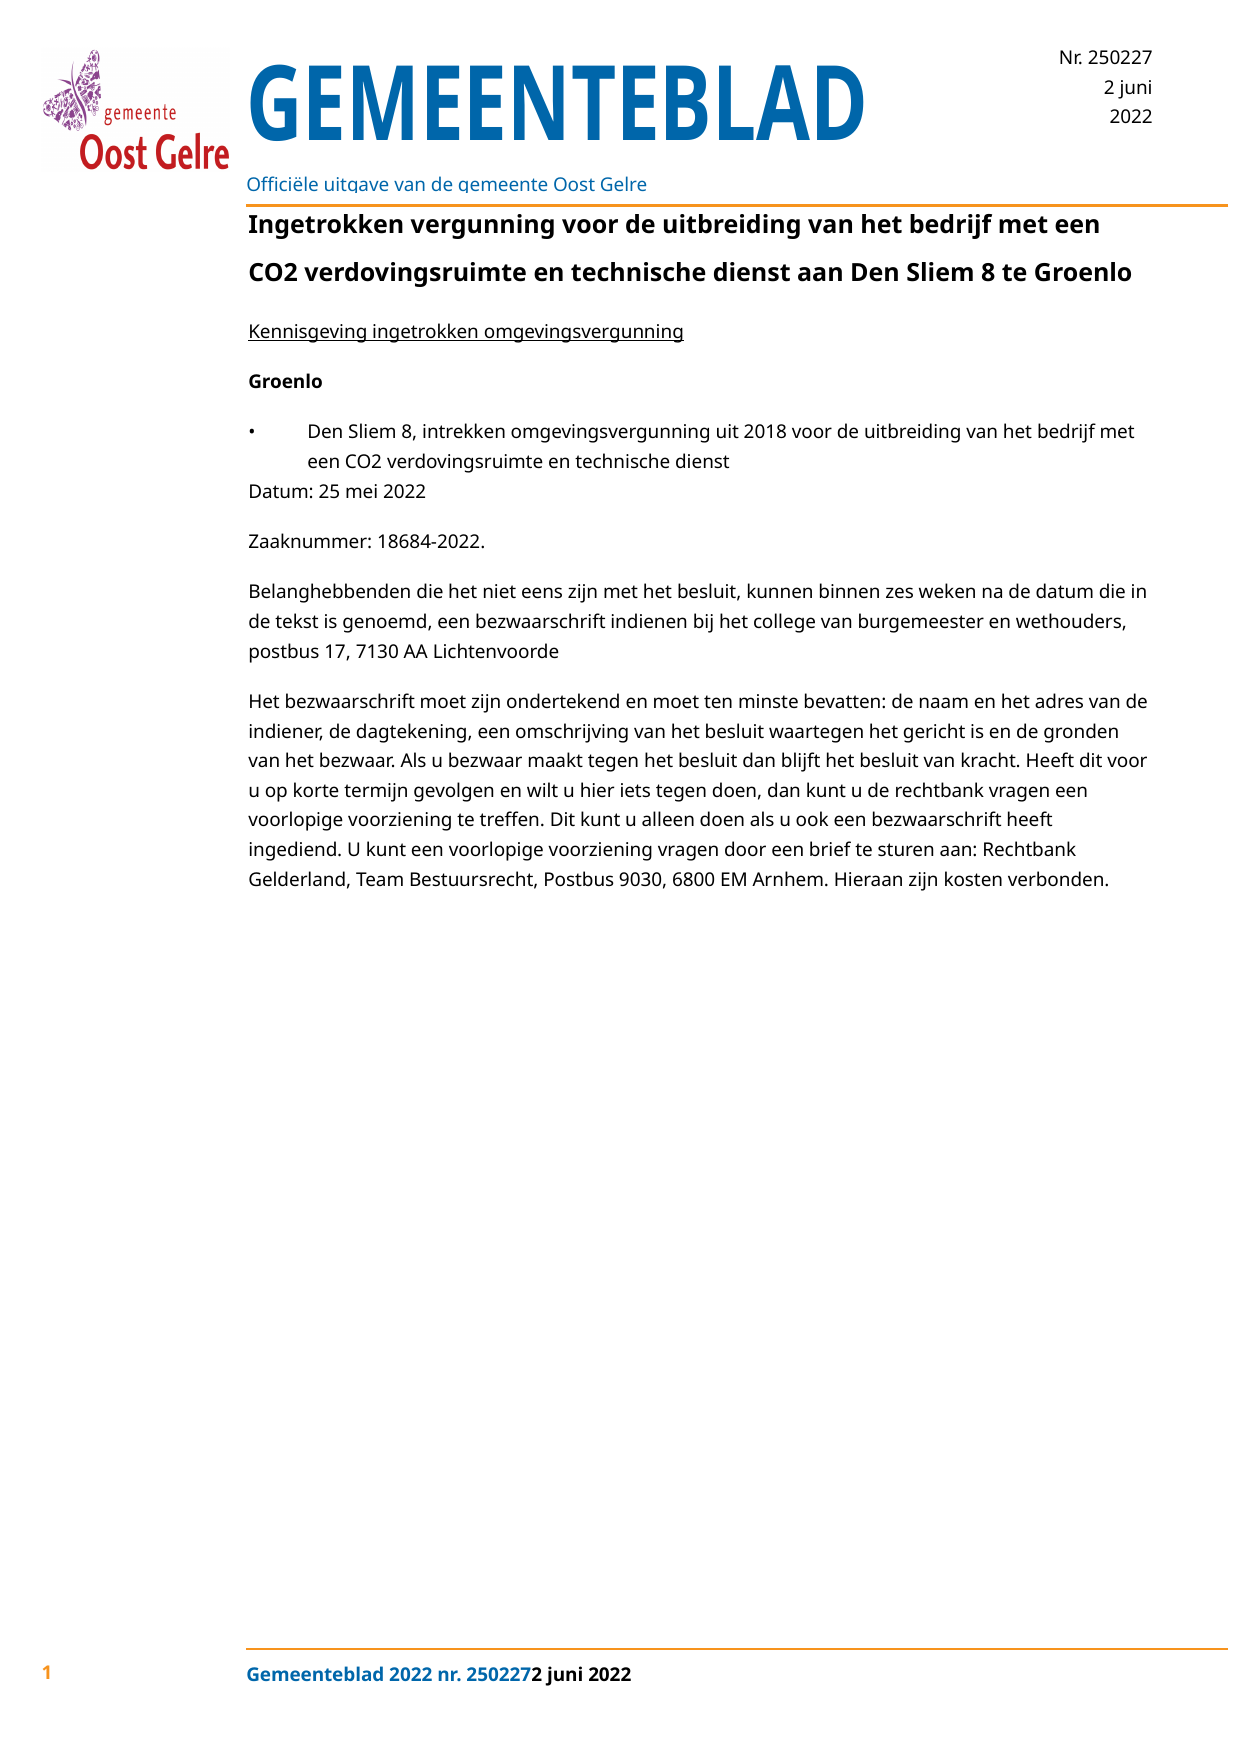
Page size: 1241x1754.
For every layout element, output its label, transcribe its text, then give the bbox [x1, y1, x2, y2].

text Het bezwaarschrift moet zijn ondertekend en moet ten minste bevatten: de naam en het adres van de indiener, de dagtekening, een omschrijving van het besluit waartegen het gericht is en de gronden van het bezwaar. Als u bezwaar maakt tegen het besluit dan blijft het besluit van kracht. Heeft dit voor u op korte termijn gevolgen en wilt u hier iets tegen doen, dan kunt u de rechtbank vragen een voorlopige voorziening te treffen. Dit kunt u alleen doen als u ook een bezwaarschrift heeft ingediend. U kunt een voorlopige voorziening vragen door een brief te sturen aan: Rechtbank Gelderland, Team Bestuursrecht, Postbus 9030, 6800 EM Arnhem. Hieraan zijn kosten verbonden. [248, 688, 1152, 892]
text Ingetrokken vergunning voor de uitbreiding van het bedrijf met een CO2 verdovingsruimte en technische dienst aan Den Sliem 8 te Groenlo [248, 207, 1152, 288]
list Den Sliem 8, intrekken omgevingsvergunning uit 2018 voor de uitbreiding van het bedrijf met een CO2 verdovingsruimte en technische dienst [248, 419, 1152, 474]
text Groenlo [248, 368, 1152, 394]
text Datum: 25 mei 2022 [248, 478, 1152, 504]
text Kennisgeving ingetrokken omgevingsvergunning [248, 318, 1152, 344]
text Zaaknummer: 18684-2022. [248, 528, 1152, 554]
picture [41, 47, 231, 172]
text Belanghebbenden die het niet eens zijn met het besluit, kunnen binnen zes weken na de datum die in de tekst is genoemd, een bezwaarschrift indienen bij het college van burgemeester en wethouders, postbus 17, 7130 AA Lichtenvoorde [248, 579, 1152, 664]
